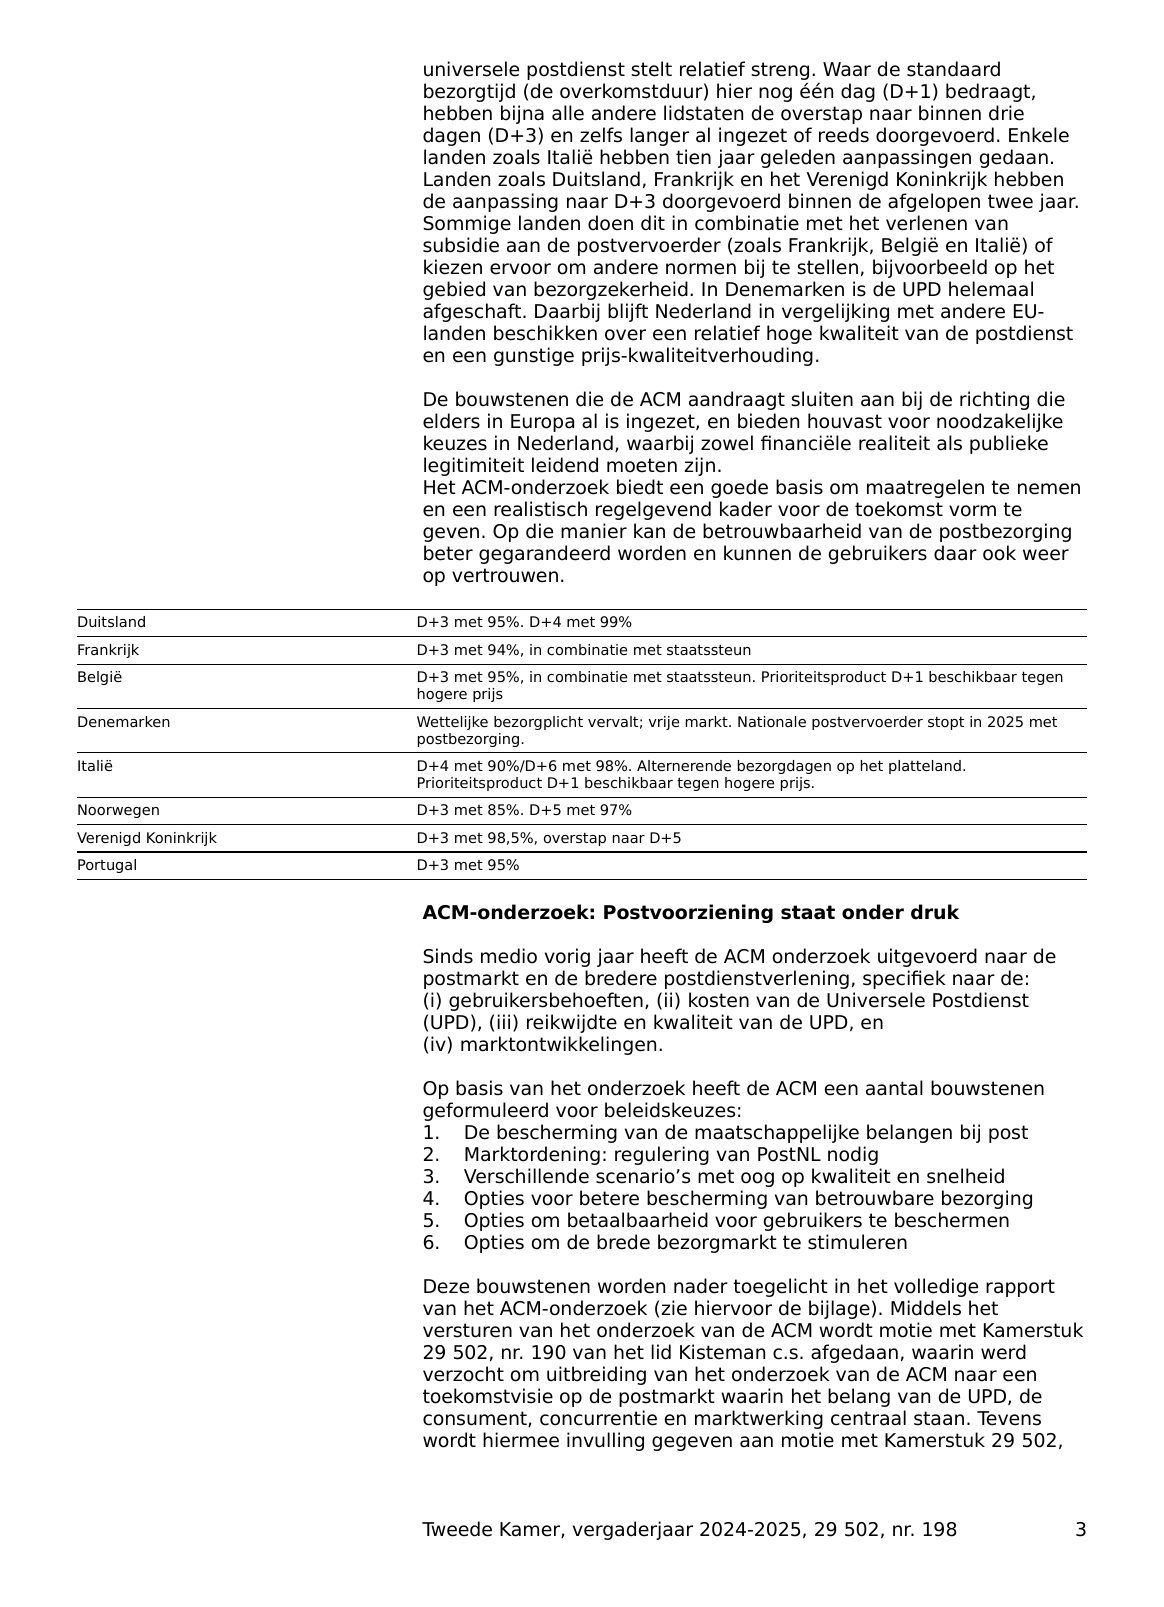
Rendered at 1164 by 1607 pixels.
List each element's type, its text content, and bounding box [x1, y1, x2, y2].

text universele postdienst stelt relatief streng. Waar de standaard bezorgtijd (de overkomstduur) hier nog één dag (D+1) bedraagt, hebben bijna alle andere lidstaten de overstap naar binnen drie dagen (D+3) en zelfs langer al ingezet of reeds doorgevoerd. Enkele landen zoals Italië hebben tien jaar geleden aanpassingen gedaan. Landen zoals Duitsland, Frankrijk en het Verenigd Koninkrijk hebben de aanpassing naar D+3 doorgevoerd binnen de afgelopen twee jaar. Sommige landen doen dit in combinatie met het verlenen van subsidie aan de postvervoerder (zoals Frankrijk, België en Italië) of kiezen ervoor om andere normen bij te stellen, bijvoorbeeld op het gebied van bezorgzekerheid. In Denemarken is de UPD helemaal afgeschaft. Daarbij blijft Nederland in vergelijking met andere EU-landen beschikken over een relatief hoge kwaliteit van de postdienst en een gunstige prijs-kwaliteitverhouding. [422, 59, 1087, 367]
table_cell Wettelijke bezorgplicht vervalt; vrije markt. Nationale postvervoerder stopt in 2025 met postbezorging. [410, 709, 1087, 752]
text 5. Opties om betaalbaarheid voor gebruikers te beschermen [422, 1210, 1087, 1232]
table_cell Italië [77, 753, 410, 797]
table_cell D+3 met 85%. D+5 met 97% [410, 798, 1087, 824]
text 4. Opties voor betere bescherming van betrouwbare bezorging [422, 1188, 1087, 1210]
text 6. Opties om de brede bezorgmarkt te stimuleren [422, 1232, 1087, 1254]
table_cell D+3 met 95%, in combinatie met staatssteun. Prioriteitsproduct D+1 beschikbaar tegen hogere prijs [410, 665, 1087, 708]
table_cell Denemarken [77, 709, 410, 752]
table_cell Frankrijk [77, 637, 410, 663]
text 1. De bescherming van de maatschappelijke belangen bij post [422, 1122, 1087, 1144]
text Op basis van het onderzoek heeft de ACM een aantal bouwstenen geformuleerd voor beleidskeuzes: [422, 1078, 1087, 1122]
table_cell Portugal [77, 853, 410, 879]
table_cell D+3 met 98,5%, overstap naar D+5 [410, 825, 1087, 851]
text Deze bouwstenen worden nader toegelicht in het volledige rapport van het ACM-onderzoek (zie hiervoor de bijlage). Middels het versturen van het onderzoek van de ACM wordt motie met Kamerstuk 29 502, nr. 190 van het lid Kisteman c.s. afgedaan, waarin werd verzocht om uitbreiding van het onderzoek van de ACM naar een toekomstvisie op de postmarkt waarin het belang van de UPD, de consument, concurrentie en marktwerking centraal staan. Tevens wordt hiermee invulling gegeven aan motie met Kamerstuk 29 502, [422, 1276, 1087, 1452]
text 2. Marktordening: regulering van PostNL nodig [422, 1144, 1087, 1166]
table_cell Noorwegen [77, 798, 410, 824]
table_cell D+4 met 90%/D+6 met 98%. Alternerende bezorgdagen op het platteland. Prioriteitsproduct D+1 beschikbaar tegen hogere prijs. [410, 753, 1087, 797]
table_cell Verenigd Koninkrijk [77, 825, 410, 851]
table_cell D+3 met 95% [410, 853, 1087, 879]
table_cell D+3 met 94%, in combinatie met staatssteun [410, 637, 1087, 663]
text Het ACM-onderzoek biedt een goede basis om maatregelen te nemen en een realistisch regelgevend kader voor de toekomst vorm te geven. Op die manier kan de betrouwbaarheid van de postbezorging beter gegarandeerd worden en kunnen de gebruikers daar ook weer op vertrouwen. [422, 477, 1087, 587]
table_header D+3 met 95%. D+4 met 99% [410, 610, 1087, 636]
table_cell België [77, 665, 410, 708]
text 3. Verschillende scenario’s met oog op kwaliteit en snelheid [422, 1166, 1087, 1188]
text Sinds medio vorig jaar heeft de ACM onderzoek uitgevoerd naar de postmarkt en de bredere postdienstverlening, specifiek naar de: (i) gebruikersbehoeften, (ii) kosten van de Universele Postdienst (UPD), (iii) reikwijdte en kwaliteit van de UPD, en (iv) marktontwikkelingen. [422, 946, 1087, 1056]
text De bouwstenen die de ACM aandraagt sluiten aan bij de richting die elders in Europa al is ingezet, en bieden houvast voor noodzakelijke keuzes in Nederland, waarbij zowel financiële realiteit als publieke legitimiteit leidend moeten zijn. [422, 389, 1087, 477]
table_header Duitsland [77, 610, 410, 636]
subtitle ACM-onderzoek: Postvoorziening staat onder druk [422, 902, 1087, 924]
